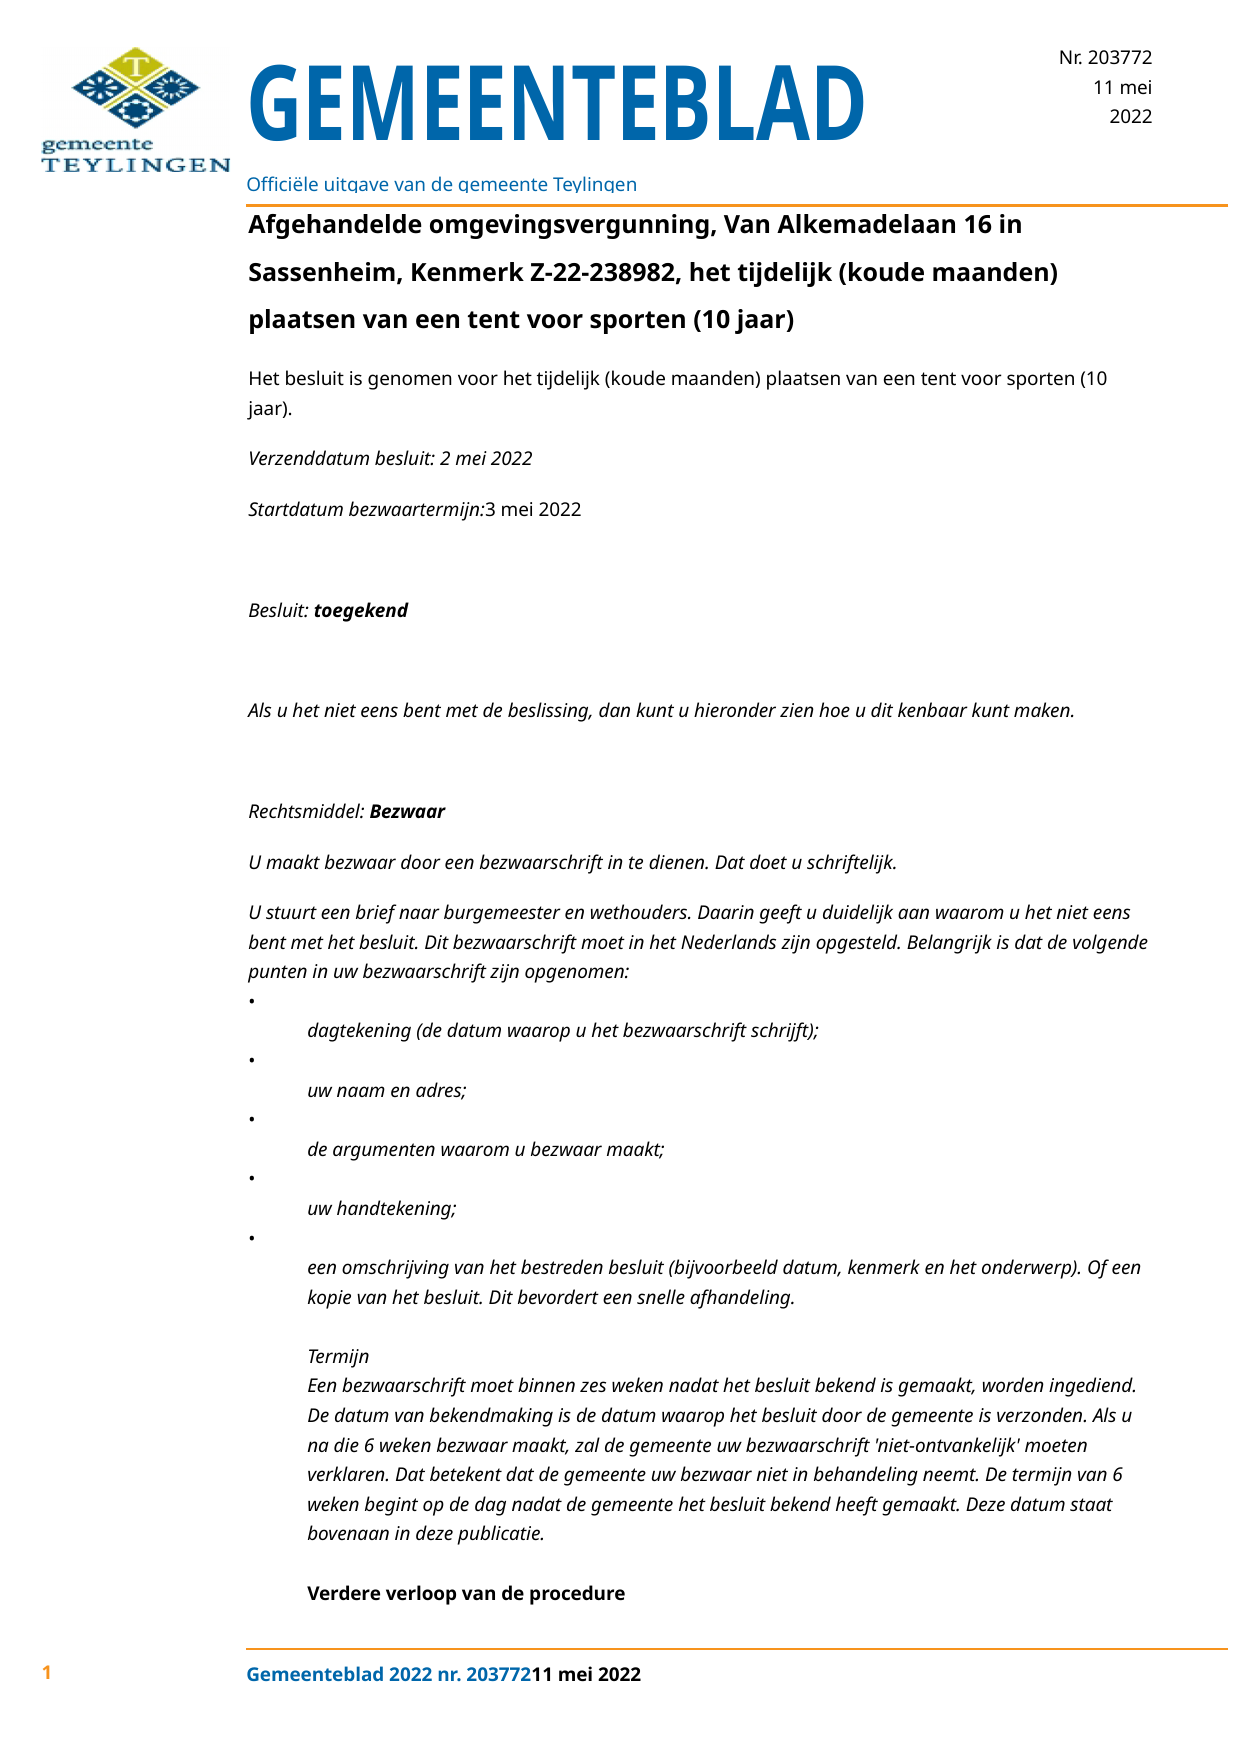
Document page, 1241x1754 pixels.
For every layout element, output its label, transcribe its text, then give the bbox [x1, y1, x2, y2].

text Rechtsmiddel: Bezwaar [248, 798, 1152, 824]
list Termijn [248, 1343, 1152, 1369]
list een omschrijving van het bestreden besluit (bijvoorbeeld datum, kenmerk en het onderwerp). Of een kopie van het besluit. Dit bevordert een snelle afhandeling. [248, 1254, 1152, 1309]
text U stuurt een brief naar burgemeester en wethouders. Daarin geeft u duidelijk aan waarom u het niet eens bent met het besluit. Dit bezwaarschrift moet in het Nederlands zijn opgesteld. Belangrijk is dat de volgende punten in uw bezwaarschrift zijn opgenomen: [248, 899, 1152, 984]
text U maakt bezwaar door een bezwaarschrift in te dienen. Dat doet u schriftelijk. [248, 849, 1152, 874]
text Afgehandelde omgevingsvergunning, Van Alkemadelaan 16 in Sassenheim, Kenmerk Z-22-238982, het tijdelijk (koude maanden) plaatsen van een tent voor sporten (10 jaar) [248, 207, 1152, 336]
text Besluit: toegekend [248, 597, 1152, 622]
picture [41, 47, 231, 172]
list de argumenten waarom u bezwaar maakt; [248, 1136, 1152, 1162]
list Verdere verloop van de procedure [248, 1580, 1152, 1605]
text Startdatum bezwaartermijn:3 mei 2022 [248, 496, 1152, 522]
list Een bezwaarschrift moet binnen zes weken nadat het besluit bekend is gemaakt, worden ingediend. De datum van bekendmaking is de datum waarop het besluit door de gemeente is verzonden. Als u na die 6 weken bezwaar maakt, zal de gemeente uw bezwaarschrift 'niet-ontvankelijk' moeten verklaren. Dat betekent dat de gemeente uw bezwaar niet in behandeling neemt. De termijn van 6 weken begint op de dag nadat de gemeente het besluit bekend heeft gemaakt. Deze datum staat bovenaan in deze publicatie. [248, 1373, 1152, 1546]
text Verzenddatum besluit: 2 mei 2022 [248, 446, 1152, 471]
list uw handtekening; [248, 1195, 1152, 1221]
list uw naam en adres; [248, 1077, 1152, 1102]
text Als u het niet eens bent met de beslissing, dan kunt u hieronder zien hoe u dit kenbaar kunt maken. [248, 698, 1152, 723]
list dagtekening (de datum waarop u het bezwaarschrift schrijft); [248, 1018, 1152, 1043]
text Het besluit is genomen voor het tijdelijk (koude maanden) plaatsen van een tent voor sporten (10 jaar). [248, 366, 1152, 421]
